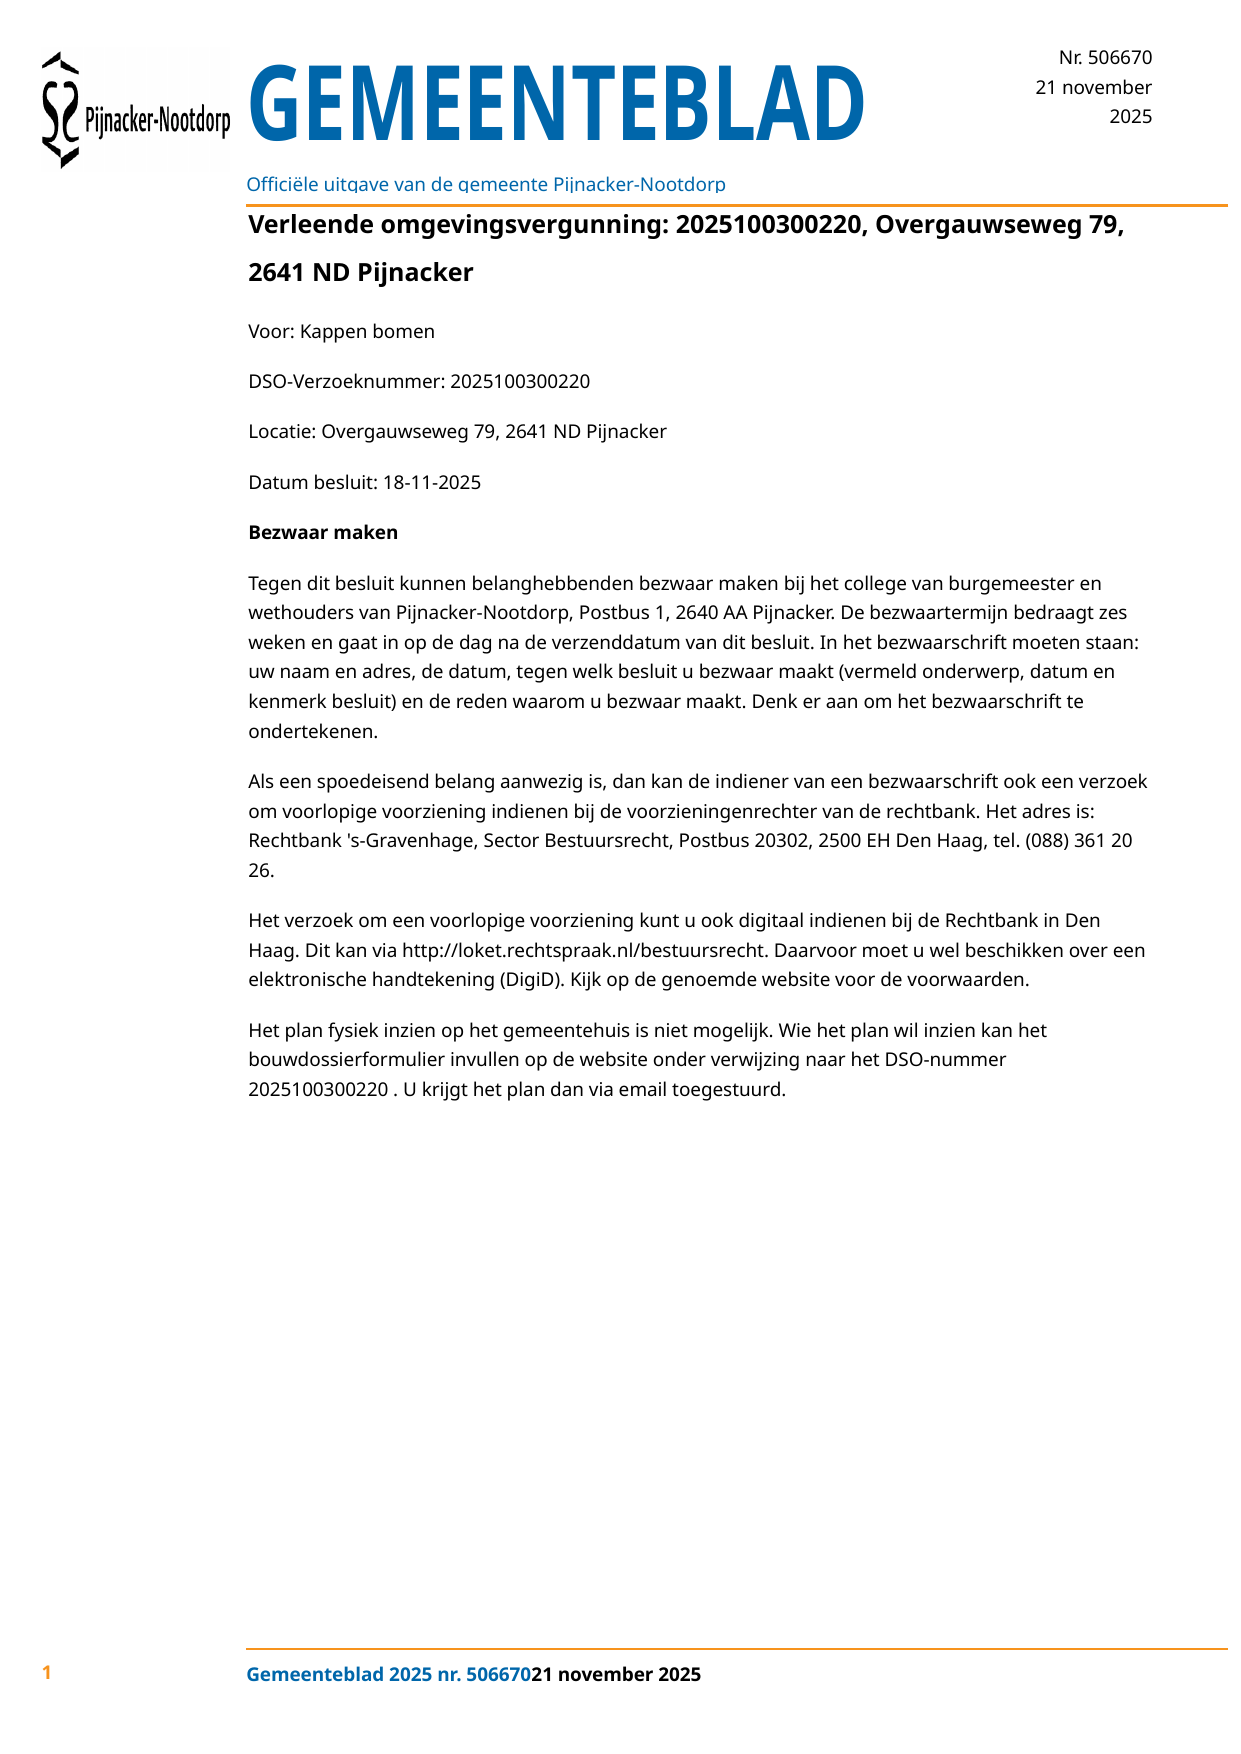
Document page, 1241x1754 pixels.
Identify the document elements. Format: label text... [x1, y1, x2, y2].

text Locatie: Overgauwseweg 79, 2641 ND Pijnacker [248, 419, 1152, 444]
text DSO-Verzoeknummer: 2025100300220 [248, 368, 1152, 394]
text Het plan fysiek inzien op het gemeentehuis is niet mogelijk. Wie het plan wil inzien kan het bouwdossierformulier invullen op de website onder verwijzing naar het DSO-nummer 2025100300220 . U krijgt het plan dan via email toegestuurd. [248, 1017, 1152, 1102]
text Bezwaar maken [248, 519, 1152, 545]
text Het verzoek om een voorlopige voorziening kunt u ook digitaal indienen bij de Rechtbank in Den Haag. Dit kan via http://loket.rechtspraak.nl/bestuursrecht. Daarvoor moet u wel beschikken over een elektronische handtekening (DigiD). Kijk op de genoemde website voor de voorwaarden. [248, 907, 1152, 992]
text Verleende omgevingsvergunning: 2025100300220, Overgauwseweg 79, 2641 ND Pijnacker [248, 207, 1152, 288]
text Tegen dit besluit kunnen belanghebbenden bezwaar maken bij het college van burgemeester en wethouders van Pijnacker-Nootdorp, Postbus 1, 2640 AA Pijnacker. De bezwaartermijn bedraagt zes weken en gaat in op de dag na de verzenddatum van dit besluit. In het bezwaarschrift moeten staan: uw naam en adres, de datum, tegen welk besluit u bezwaar maakt (vermeld onderwerp, datum en kenmerk besluit) en de reden waarom u bezwaar maakt. Denk er aan om het bezwaarschrift te ondertekenen. [248, 570, 1152, 744]
text Voor: Kappen bomen [248, 318, 1152, 344]
picture [41, 47, 231, 172]
text Als een spoedeisend belang aanwezig is, dan kan de indiener van een bezwaarschrift ook een verzoek om voorlopige voorziening indienen bij de voorzieningenrechter van de rechtbank. Het adres is: Rechtbank 's-Gravenhage, Sector Bestuursrecht, Postbus 20302, 2500 EH Den Haag, tel. (088) 361 20 26. [248, 768, 1152, 883]
text Datum besluit: 18-11-2025 [248, 469, 1152, 495]
